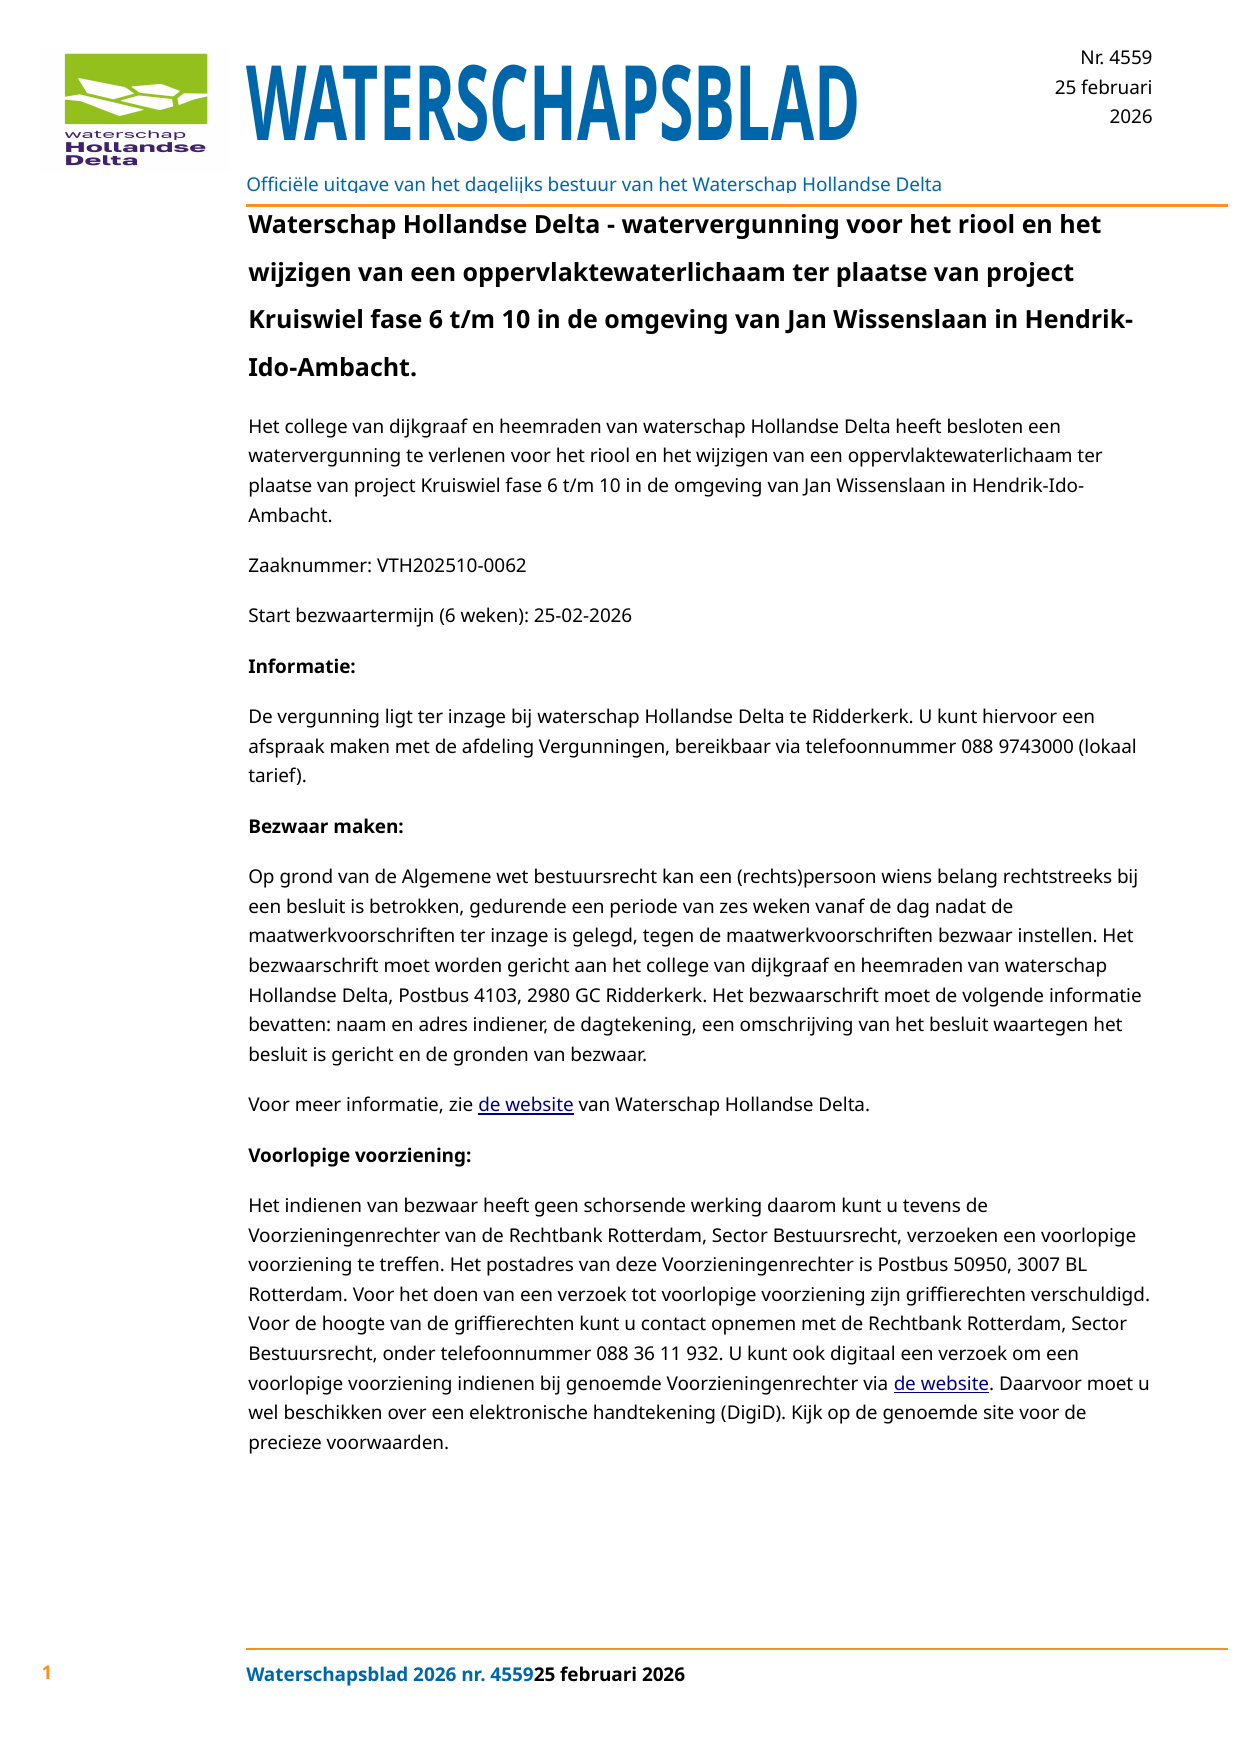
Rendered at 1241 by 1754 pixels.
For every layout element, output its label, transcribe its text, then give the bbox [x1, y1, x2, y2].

text Zaaknummer: VTH202510-0062 [248, 552, 1152, 578]
text De vergunning ligt ter inzage bij waterschap Hollandse Delta te Ridderkerk. U kunt hiervoor een afspraak maken met de afdeling Vergunningen, bereikbaar via telefoonnummer 088 9743000 (lokaal tarief). [248, 703, 1152, 788]
text Het indienen van bezwaar heeft geen schorsende werking daarom kunt u tevens de Voorzieningenrechter van de Rechtbank Rotterdam, Sector Bestuursrecht, verzoeken een voorlopige voorziening te treffen. Het postadres van deze Voorzieningenrechter is Postbus 50950, 3007 BL Rotterdam. Voor het doen van een verzoek tot voorlopige voorziening zijn griffierechten verschuldigd. Voor de hoogte van de griffierechten kunt u contact opnemen met de Rechtbank Rotterdam, Sector Bestuursrecht, onder telefoonnummer 088 36 11 932. U kunt ook digitaal een verzoek om een voorlopige voorziening indienen bij genoemde Voorzieningenrechter via de website. Daarvoor moet u wel beschikken over een elektronische handtekening (DigiD). Kijk op de genoemde site voor de precieze voorwaarden. [248, 1192, 1152, 1455]
text Voorlopige voorziening: [248, 1142, 1152, 1168]
text Waterschap Hollandse Delta - watervergunning voor het riool en het wijzigen van een oppervlaktewaterlichaam ter plaatse van project Kruiswiel fase 6 t/m 10 in de omgeving van Jan Wissenslaan in Hendrik-Ido-Ambacht. [248, 207, 1152, 384]
text Start bezwaartermijn (6 weken): 25-02-2026 [248, 603, 1152, 628]
text Op grond van de Algemene wet bestuursrecht kan een (rechts)persoon wiens belang rechtstreeks bij een besluit is betrokken, gedurende een periode van zes weken vanaf de dag nadat de maatwerkvoorschriften ter inzage is gelegd, tegen de maatwerkvoorschriften bezwaar instellen. Het bezwaarschrift moet worden gericht aan het college van dijkgraaf en heemraden van waterschap Hollandse Delta, Postbus 4103, 2980 GC Ridderkerk. Het bezwaarschrift moet de volgende informatie bevatten: naam en adres indiener, de dagtekening, een omschrijving van het besluit waartegen het besluit is gericht en de gronden van bezwaar. [248, 863, 1152, 1067]
text Voor meer informatie, zie de website van Waterschap Hollandse Delta. [248, 1091, 1152, 1117]
text Informatie: [248, 653, 1152, 679]
text Het college van dijkgraaf en heemraden van waterschap Hollandse Delta heeft besloten een watervergunning te verlenen voor het riool en het wijzigen van een oppervlaktewaterlichaam ter plaatse van project Kruiswiel fase 6 t/m 10 in de omgeving van Jan Wissenslaan in Hendrik-Ido-Ambacht. [248, 413, 1152, 528]
text Bezwaar maken: [248, 813, 1152, 839]
picture [41, 47, 231, 172]
